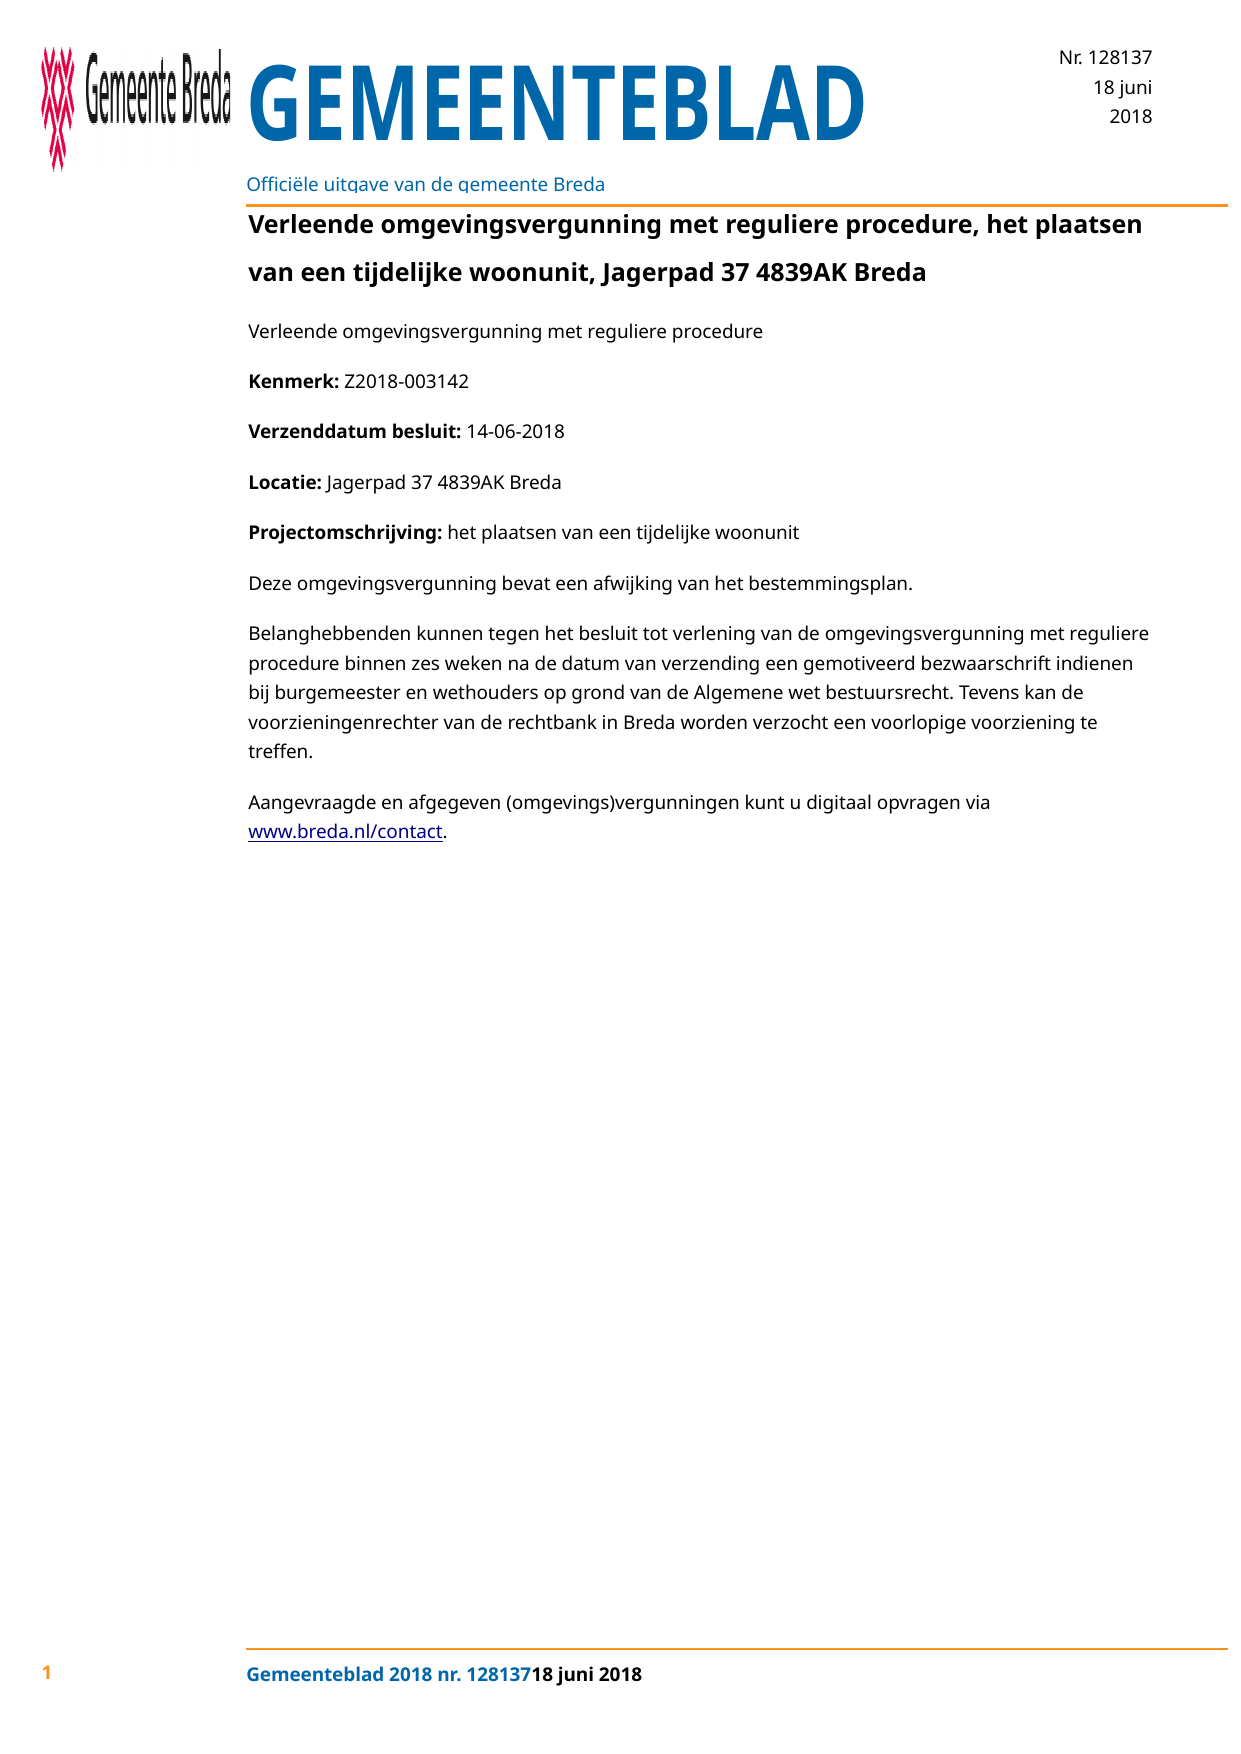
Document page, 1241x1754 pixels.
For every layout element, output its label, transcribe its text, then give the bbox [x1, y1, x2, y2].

text Projectomschrijving: het plaatsen van een tijdelijke woonunit [248, 519, 1152, 545]
text Verleende omgevingsvergunning met reguliere procedure, het plaatsen van een tijdelijke woonunit, Jagerpad 37 4839AK Breda [248, 207, 1152, 288]
text Verzenddatum besluit: 14-06-2018 [248, 419, 1152, 444]
text Aangevraagde en afgegeven (omgevings)vergunningen kunt u digitaal opvragen via www.breda.nl/contact. [248, 789, 1152, 844]
text Deze omgevingsvergunning bevat een afwijking van het bestemmingsplan. [248, 570, 1152, 596]
picture [41, 47, 231, 172]
text Belanghebbenden kunnen tegen het besluit tot verlening van de omgevingsvergunning met reguliere procedure binnen zes weken na de datum van verzending een gemotiveerd bezwaarschrift indienen bij burgemeester en wethouders op grond van de Algemene wet bestuursrecht. Tevens kan de voorzieningenrechter van de rechtbank in Breda worden verzocht een voorlopige voorziening te treffen. [248, 620, 1152, 764]
text Locatie: Jagerpad 37 4839AK Breda [248, 469, 1152, 495]
text Verleende omgevingsvergunning met reguliere procedure [248, 318, 1152, 344]
text Kenmerk: Z2018-003142 [248, 368, 1152, 394]
